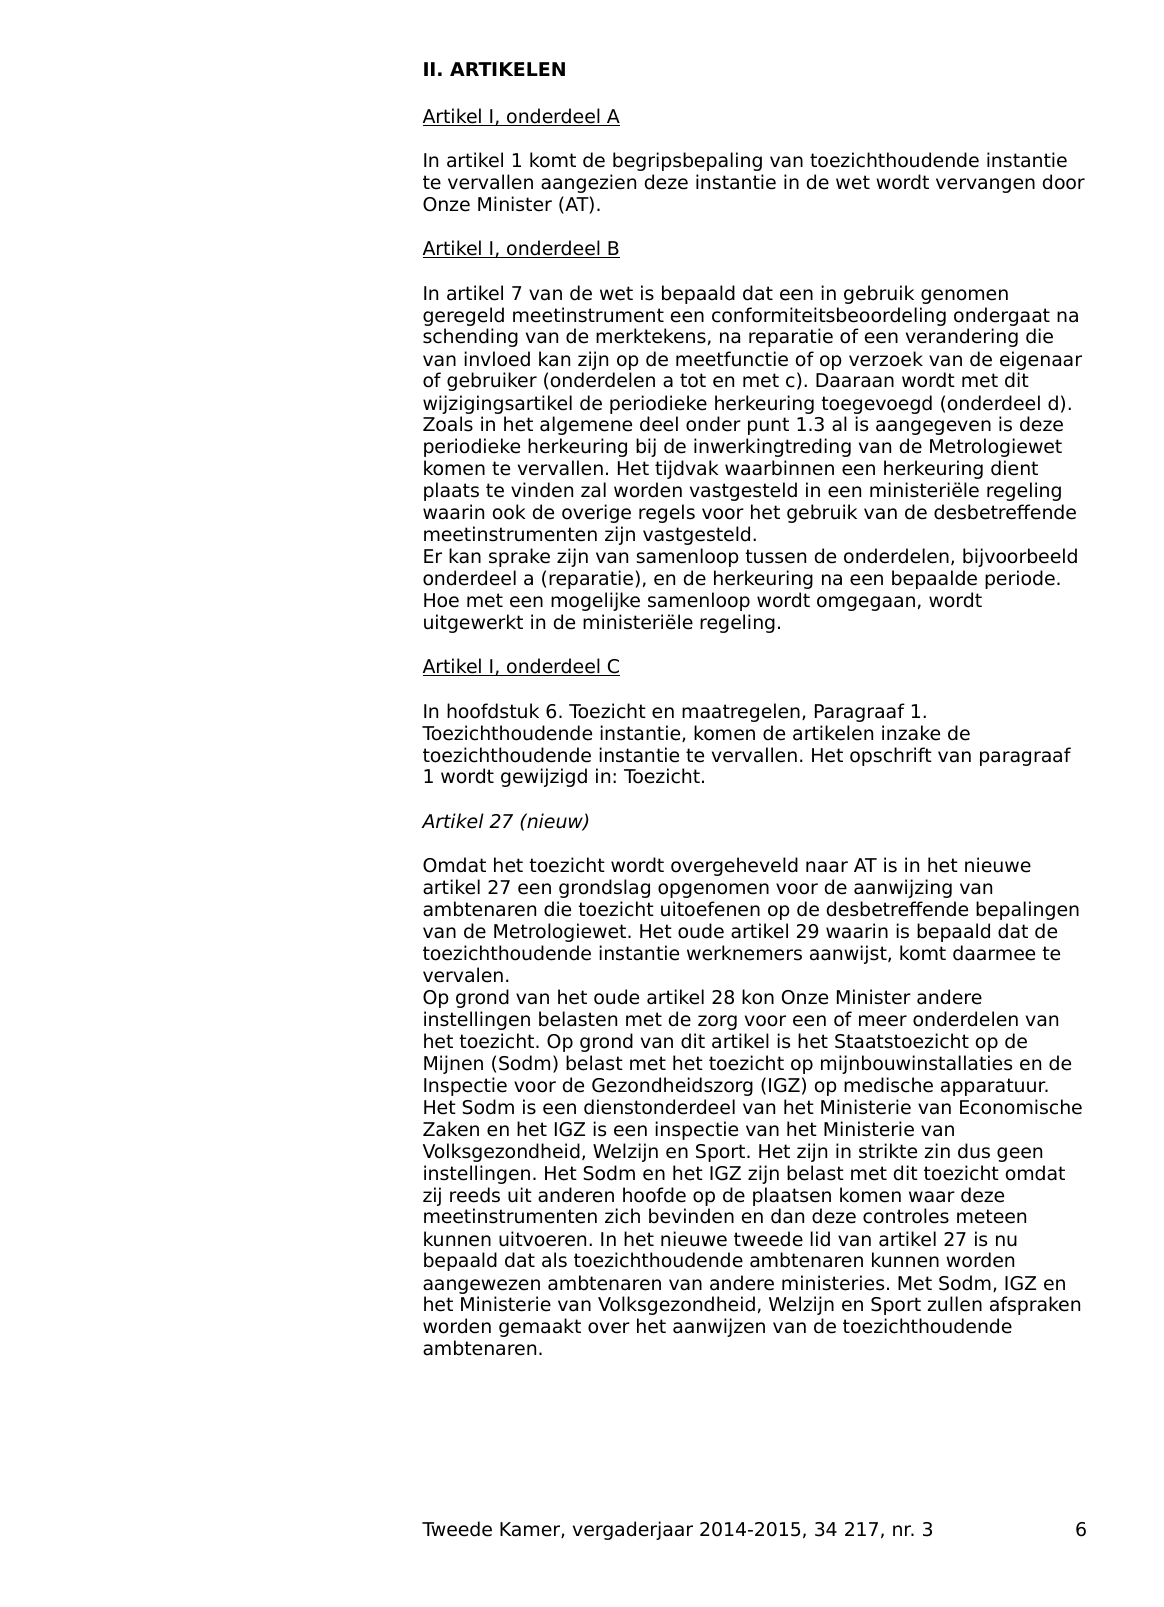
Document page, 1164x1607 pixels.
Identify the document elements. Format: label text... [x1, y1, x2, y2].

subtitle Artikel I, onderdeel A [422, 106, 1087, 128]
subtitle Artikel 27 (nieuw) [422, 811, 1087, 833]
subtitle II. ARTIKELEN [422, 59, 1087, 81]
text In artikel 7 van de wet is bepaald dat een in gebruik genomen geregeld meetinstrument een conformiteitsbeoordeling ondergaat na schending van de merktekens, na reparatie of een verandering die van invloed kan zijn op de meetfunctie of op verzoek van de eigenaar of gebruiker (onderdelen a tot en met c). Daaraan wordt met dit wijzigingsartikel de periodieke herkeuring toegevoegd (onderdeel d). Zoals in het algemene deel onder punt 1.3 al is aangegeven is deze periodieke herkeuring bij de inwerkingtreding van de Metrologiewet komen te vervallen. Het tijdvak waarbinnen een herkeuring dient plaats te vinden zal worden vastgesteld in een ministeriële regeling waarin ook de overige regels voor het gebruik van de desbetreffende meetinstrumenten zijn vastgesteld. [422, 282, 1087, 546]
text In hoofdstuk 6. Toezicht en maatregelen, Paragraaf 1. Toezichthoudende instantie, komen de artikelen inzake de toezichthoudende instantie te vervallen. Het opschrift van paragraaf 1 wordt gewijzigd in: Toezicht. [422, 701, 1087, 788]
subtitle Artikel I, onderdeel C [422, 656, 1087, 678]
text Op grond van het oude artikel 28 kon Onze Minister andere instellingen belasten met de zorg voor een of meer onderdelen van het toezicht. Op grond van dit artikel is het Staatstoezicht op de Mijnen (Sodm) belast met het toezicht op mijnbouwinstallaties en de Inspectie voor de Gezondheidszorg (IGZ) op medische apparatuur. Het Sodm is een dienstonderdeel van het Ministerie van Economische Zaken en het IGZ is een inspectie van het Ministerie van Volksgezondheid, Welzijn en Sport. Het zijn in strikte zin dus geen instellingen. Het Sodm en het IGZ zijn belast met dit toezicht omdat zij reeds uit anderen hoofde op de plaatsen komen waar deze meetinstrumenten zich bevinden en dan deze controles meteen kunnen uitvoeren. In het nieuwe tweede lid van artikel 27 is nu bepaald dat als toezichthoudende ambtenaren kunnen worden aangewezen ambtenaren van andere ministeries. Met Sodm, IGZ en het Ministerie van Volksgezondheid, Welzijn en Sport zullen afspraken worden gemaakt over het aanwijzen van de toezichthoudende ambtenaren. [422, 987, 1087, 1360]
subtitle Artikel I, onderdeel B [422, 238, 1087, 260]
text Omdat het toezicht wordt overgeheveld naar AT is in het nieuwe artikel 27 een grondslag opgenomen voor de aanwijzing van ambtenaren die toezicht uitoefenen op de desbetreffende bepalingen van de Metrologiewet. Het oude artikel 29 waarin is bepaald dat de toezichthoudende instantie werknemers aanwijst, komt daarmee te vervalen. [422, 855, 1087, 987]
text Er kan sprake zijn van samenloop tussen de onderdelen, bijvoorbeeld onderdeel a (reparatie), en de herkeuring na een bepaalde periode. Hoe met een mogelijke samenloop wordt omgegaan, wordt uitgewerkt in de ministeriële regeling. [422, 546, 1087, 634]
text In artikel 1 komt de begripsbepaling van toezichthoudende instantie te vervallen aangezien deze instantie in de wet wordt vervangen door Onze Minister (AT). [422, 150, 1087, 216]
